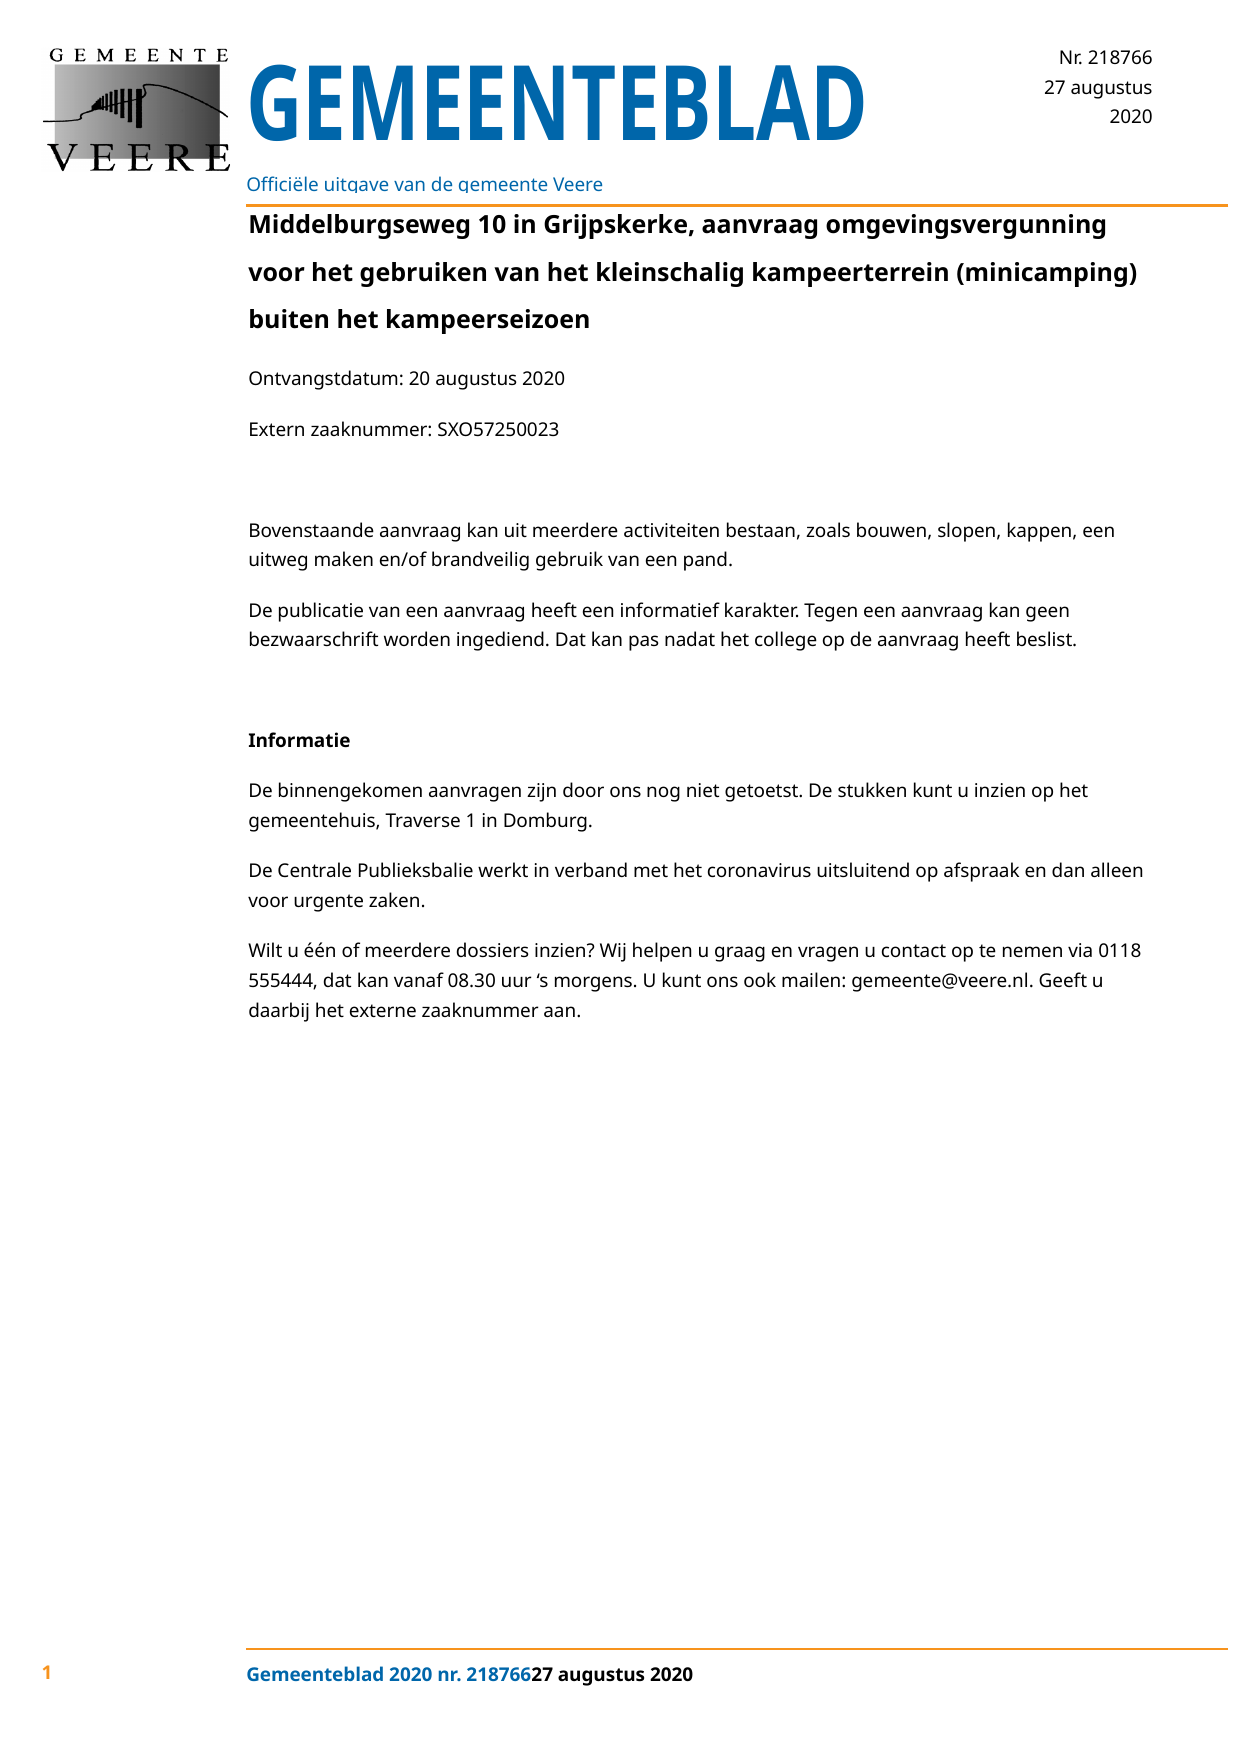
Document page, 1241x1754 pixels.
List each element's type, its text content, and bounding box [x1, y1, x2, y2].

text De publicatie van een aanvraag heeft een informatief karakter. Tegen een aanvraag kan geen bezwaarschrift worden ingediend. Dat kan pas nadat het college op de aanvraag heeft beslist. [248, 597, 1152, 652]
picture [41, 47, 231, 172]
text De binnengekomen aanvragen zijn door ons nog niet getoetst. De stukken kunt u inzien op het gemeentehuis, Traverse 1 in Domburg. [248, 778, 1152, 833]
text Bovenstaande aanvraag kan uit meerdere activiteiten bestaan, zoals bouwen, slopen, kappen, een uitweg maken en/of brandveilig gebruik van een pand. [248, 517, 1152, 572]
text Wilt u één of meerdere dossiers inzien? Wij helpen u graag en vragen u contact op te nemen via 0118 555444, dat kan vanaf 08.30 uur ‘s morgens. U kunt ons ook mailen: gemeente@veere.nl. Geeft u daarbij het externe zaaknummer aan. [248, 938, 1152, 1022]
text Informatie [248, 727, 1152, 753]
text Ontvangstdatum: 20 augustus 2020 [248, 366, 1152, 391]
text De Centrale Publieksbalie werkt in verband met het coronavirus uitsluitend op afspraak en dan alleen voor urgente zaken. [248, 858, 1152, 913]
text Middelburgseweg 10 in Grijpskerke, aanvraag omgevingsvergunning voor het gebruiken van het kleinschalig kampeerterrein (minicamping) buiten het kampeerseizoen [248, 207, 1152, 336]
text Extern zaaknummer: SXO57250023 [248, 416, 1152, 442]
